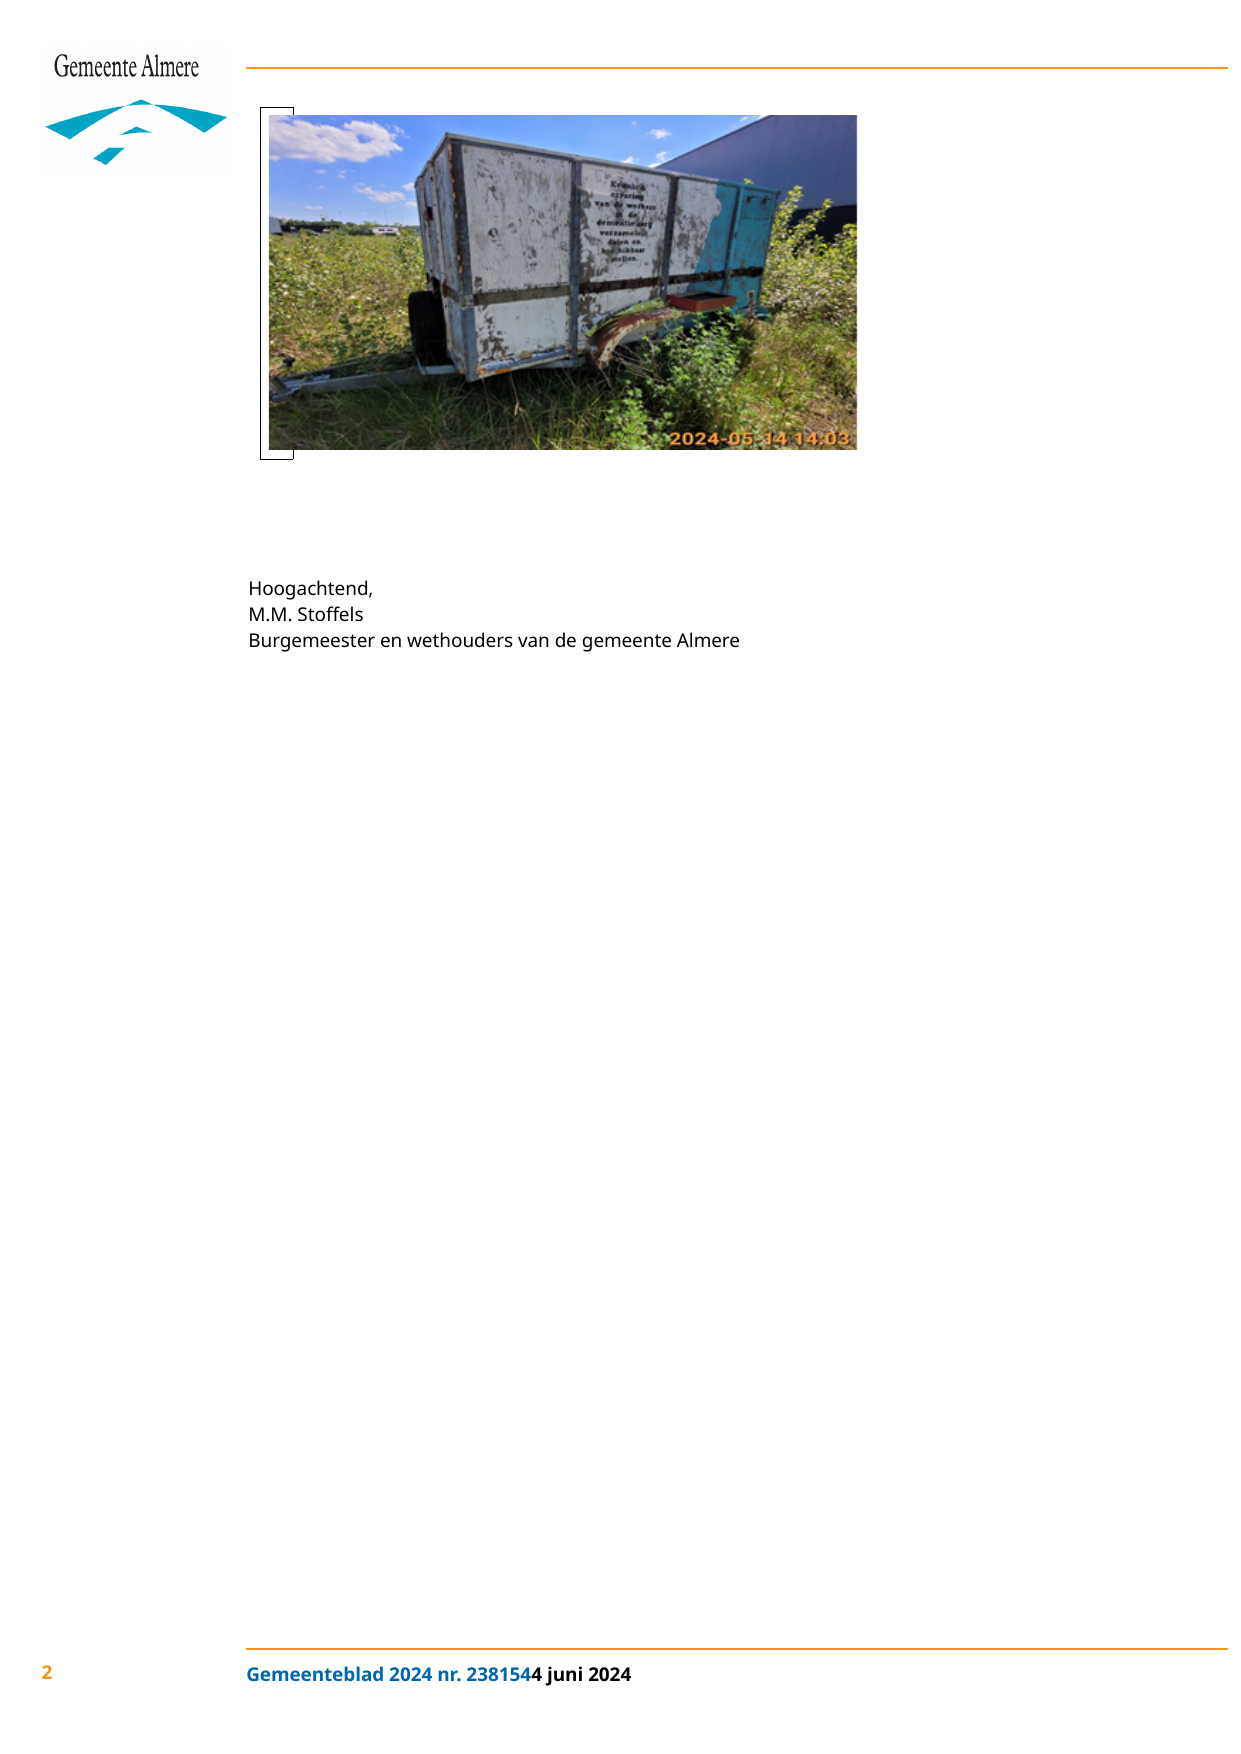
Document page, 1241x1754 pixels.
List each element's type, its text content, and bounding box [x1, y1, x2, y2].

text Burgemeester en wethouders van de gemeente Almere [248, 627, 1152, 653]
text Hoogachtend, [248, 576, 1152, 601]
text M.M. Stoffels [248, 601, 1152, 627]
picture [268, 115, 860, 450]
picture [41, 47, 231, 172]
